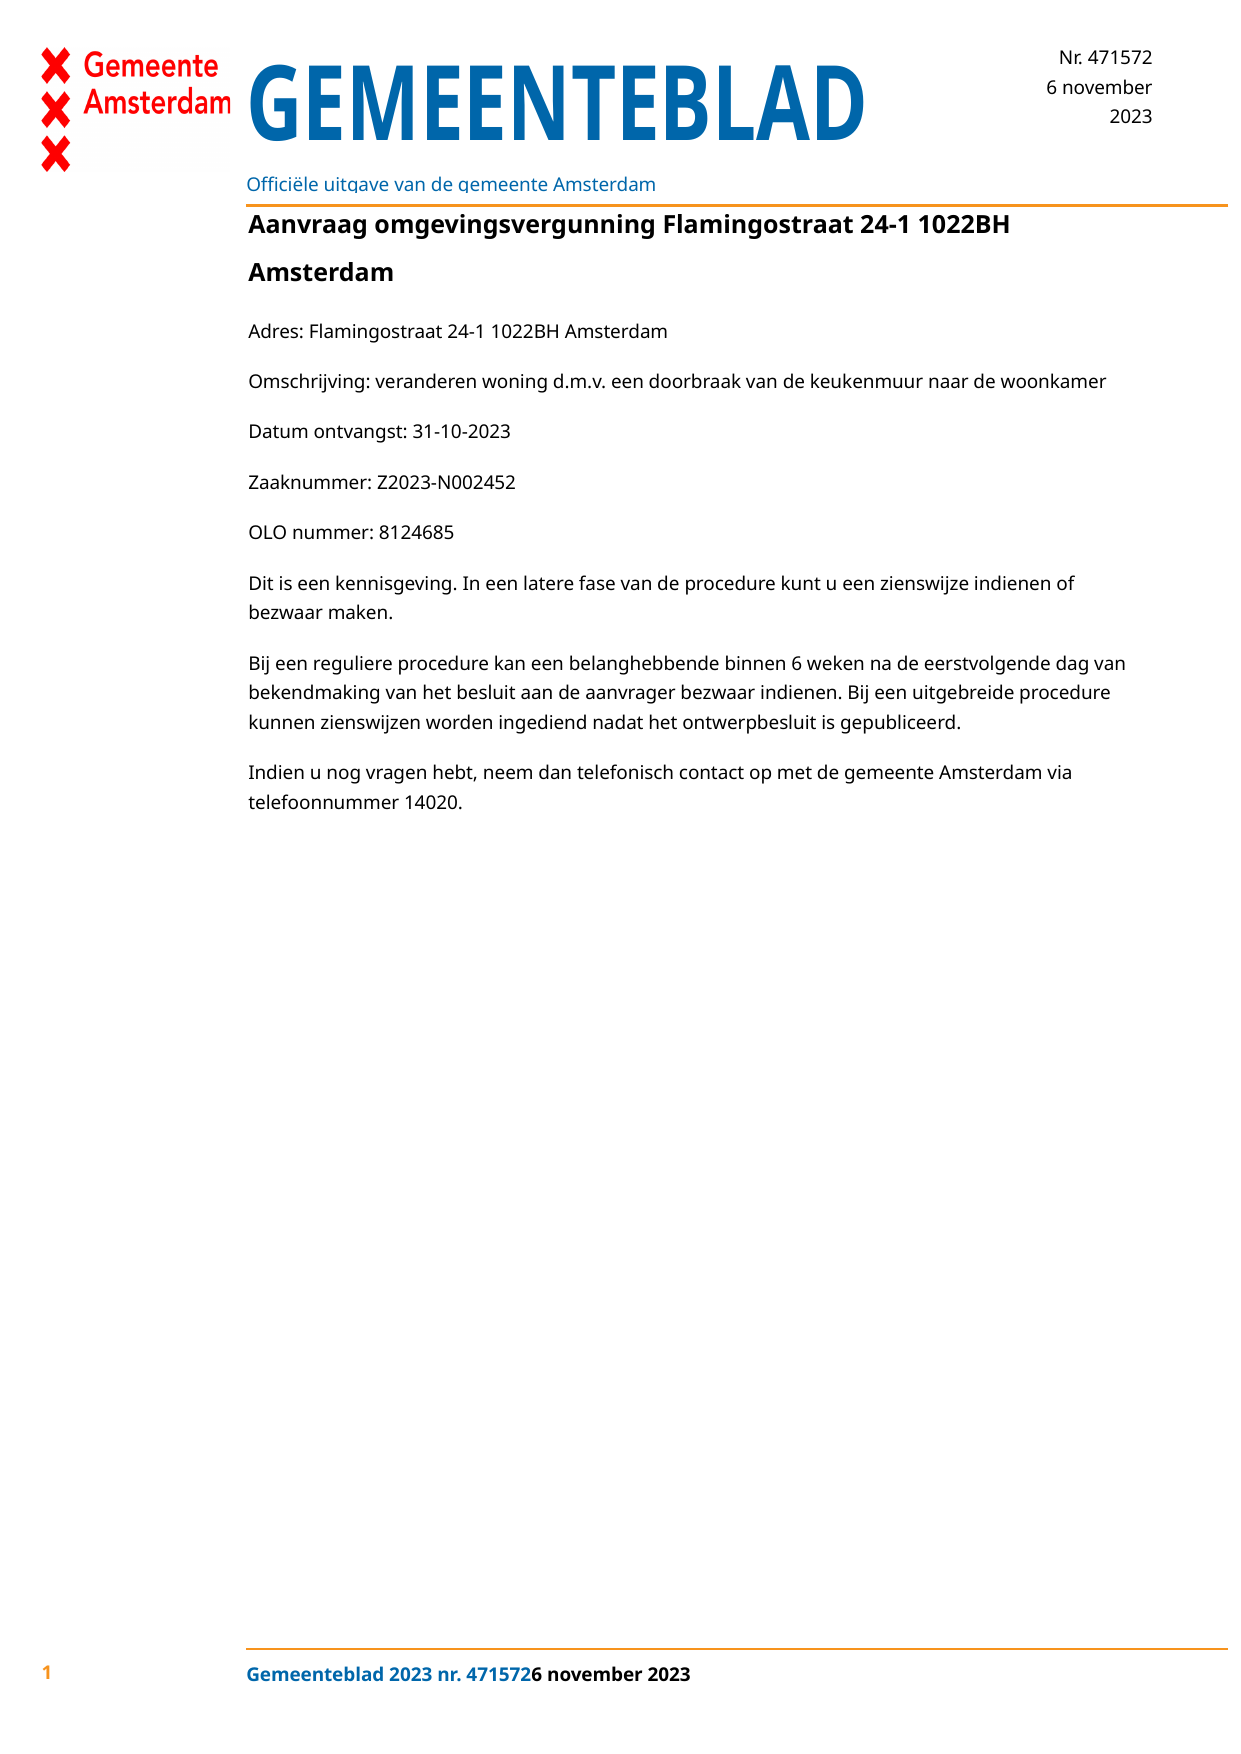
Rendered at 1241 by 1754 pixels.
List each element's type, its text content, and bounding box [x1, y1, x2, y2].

text Omschrijving: veranderen woning d.m.v. een doorbraak van de keukenmuur naar de woonkamer [248, 368, 1152, 394]
text OLO nummer: 8124685 [248, 519, 1152, 545]
text Aanvraag omgevingsvergunning Flamingostraat 24-1 1022BH Amsterdam [248, 207, 1152, 288]
picture [41, 47, 231, 172]
text Adres: Flamingostraat 24-1 1022BH Amsterdam [248, 318, 1152, 344]
text Bij een reguliere procedure kan een belanghebbende binnen 6 weken na de eerstvolgende dag van bekendmaking van het besluit aan de aanvrager bezwaar indienen. Bij een uitgebreide procedure kunnen zienswijzen worden ingediend nadat het ontwerpbesluit is gepubliceerd. [248, 650, 1152, 735]
text Indien u nog vragen hebt, neem dan telefonisch contact op met de gemeente Amsterdam via telefoonnummer 14020. [248, 759, 1152, 815]
text Datum ontvangst: 31-10-2023 [248, 419, 1152, 444]
text Dit is een kennisgeving. In een latere fase van de procedure kunt u een zienswijze indienen of bezwaar maken. [248, 570, 1152, 625]
text Zaaknummer: Z2023-N002452 [248, 469, 1152, 495]
